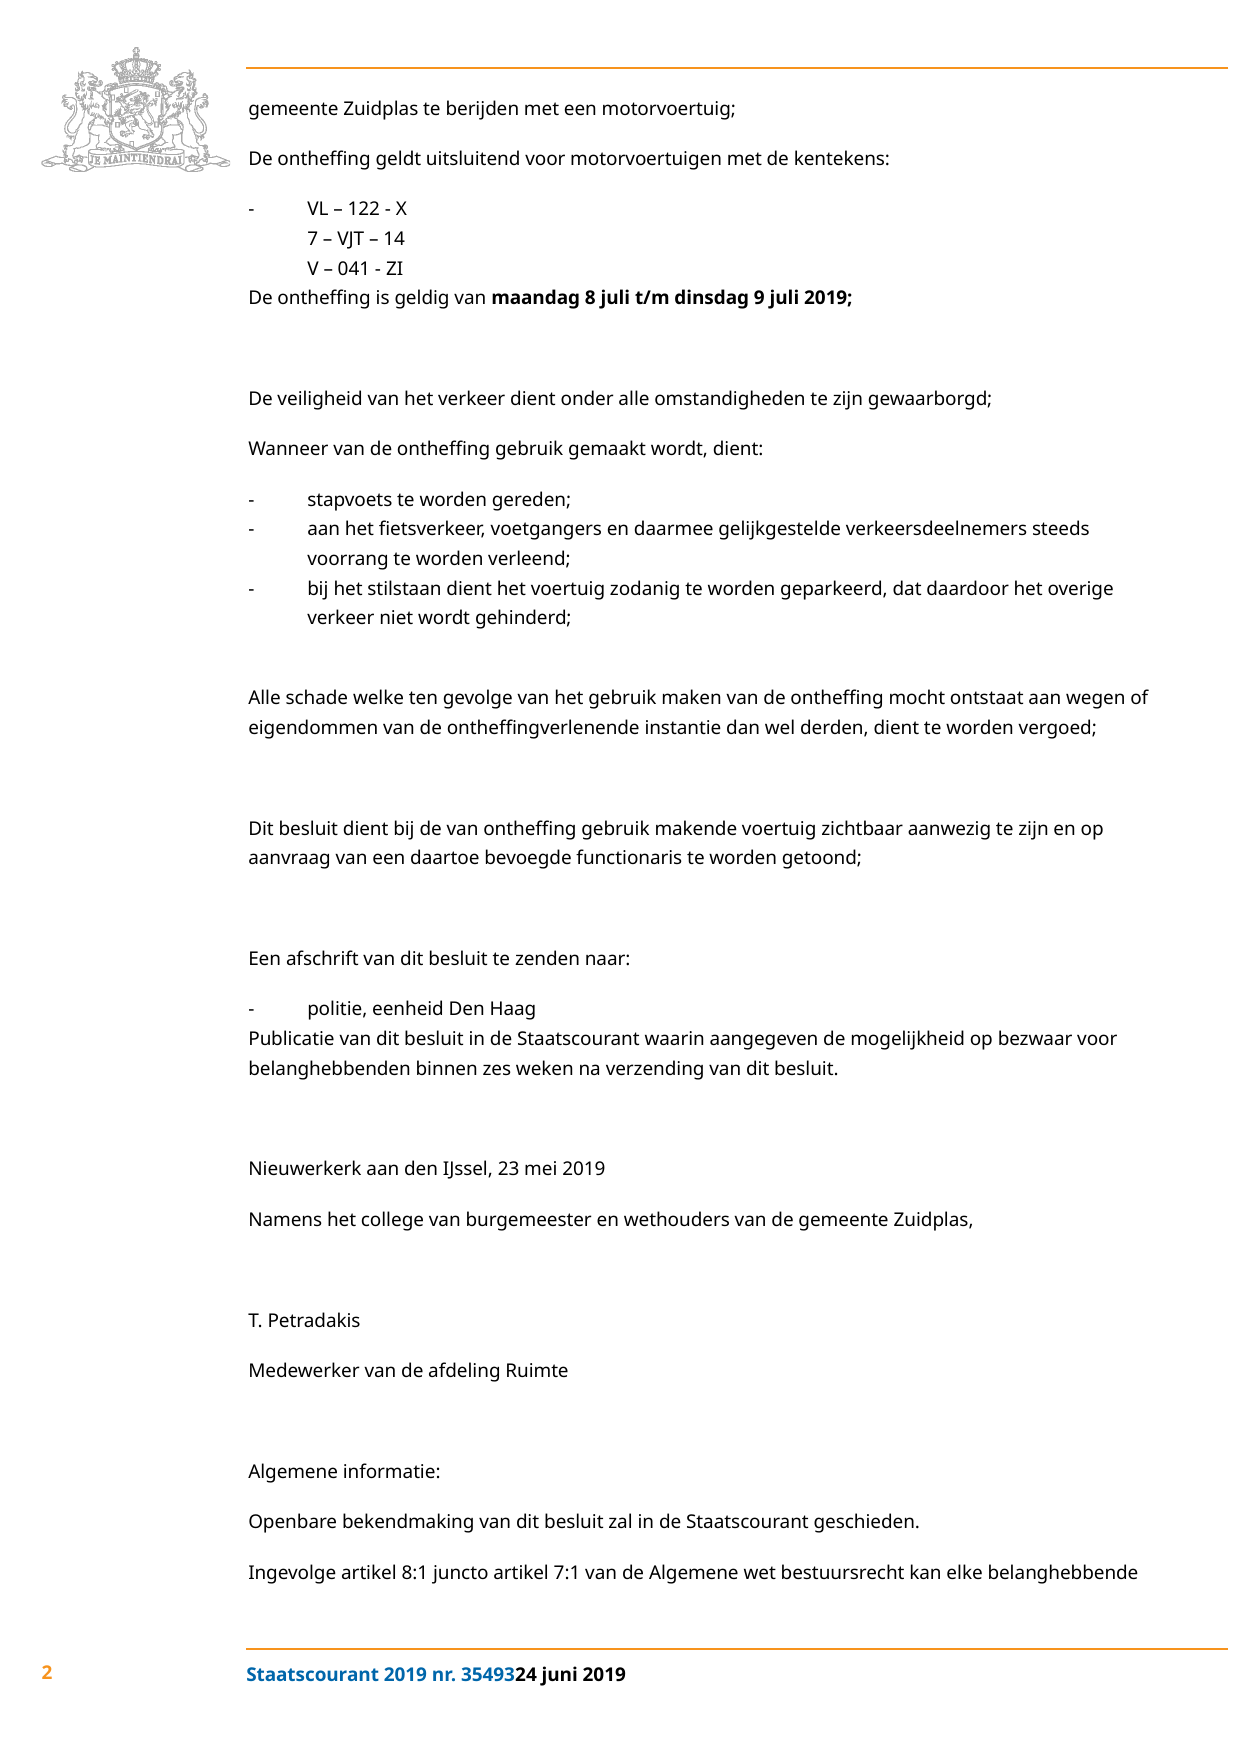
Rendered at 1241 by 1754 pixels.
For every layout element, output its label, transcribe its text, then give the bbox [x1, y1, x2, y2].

text Ingevolge artikel 8:1 juncto artikel 7:1 van de Algemene wet bestuursrecht kan elke belanghebbende [248, 1559, 1152, 1585]
text Publicatie van dit besluit in de Staatscourant waarin aangegeven de mogelijkheid op bezwaar voor belanghebbenden binnen zes weken na verzending van dit besluit. [248, 1025, 1152, 1081]
text Openbare bekendmaking van dit besluit zal in de Staatscourant geschieden. [248, 1508, 1152, 1534]
text Alle schade welke ten gevolge van het gebruik maken van de ontheffing mocht ontstaat aan wegen of eigendommen van de ontheffingverlenende instantie dan wel derden, dient te worden vergoed; [248, 684, 1152, 740]
list bij het stilstaan dient het voertuig zodanig te worden geparkeerd, dat daardoor het overige verkeer niet wordt gehinderd; [248, 575, 1152, 630]
text Medewerker van de afdeling Ruimte [248, 1357, 1152, 1383]
text Wanneer van de ontheffing gebruik gemaakt wordt, dient: [248, 436, 1152, 461]
list politie, eenheid Den Haag [248, 996, 1152, 1021]
text Een afschrift van dit besluit te zenden naar: [248, 945, 1152, 971]
text T. Petradakis [248, 1307, 1152, 1333]
picture [41, 47, 231, 172]
text Nieuwerkerk aan den IJssel, 23 mei 2019 [248, 1156, 1152, 1181]
list stapvoets te worden gereden; [248, 486, 1152, 512]
text De ontheffing geldt uitsluitend voor motorvoertuigen met de kentekens: [248, 145, 1152, 171]
text Dit besluit dient bij de van ontheffing gebruik makende voertuig zichtbaar aanwezig te zijn en op aanvraag van een daartoe bevoegde functionaris te worden getoond; [248, 815, 1152, 870]
text gemeente Zuidplas te berijden met een motorvoertuig; [248, 95, 1152, 121]
text Algemene informatie: [248, 1458, 1152, 1484]
text Namens het college van burgemeester en wethouders van de gemeente Zuidplas, [248, 1206, 1152, 1232]
list VL – 122 - X [248, 196, 1152, 221]
list aan het fietsverkeer, voetgangers en daarmee gelijkgestelde verkeersdeelnemers steeds voorrang te worden verleend; [248, 516, 1152, 571]
list V – 041 - ZI [248, 255, 1152, 281]
list 7 – VJT – 14 [248, 225, 1152, 251]
text De veiligheid van het verkeer dient onder alle omstandigheden te zijn gewaarborgd; [248, 385, 1152, 411]
text De ontheffing is geldig van maandag 8 juli t/m dinsdag 9 juli 2019; [248, 284, 1152, 310]
